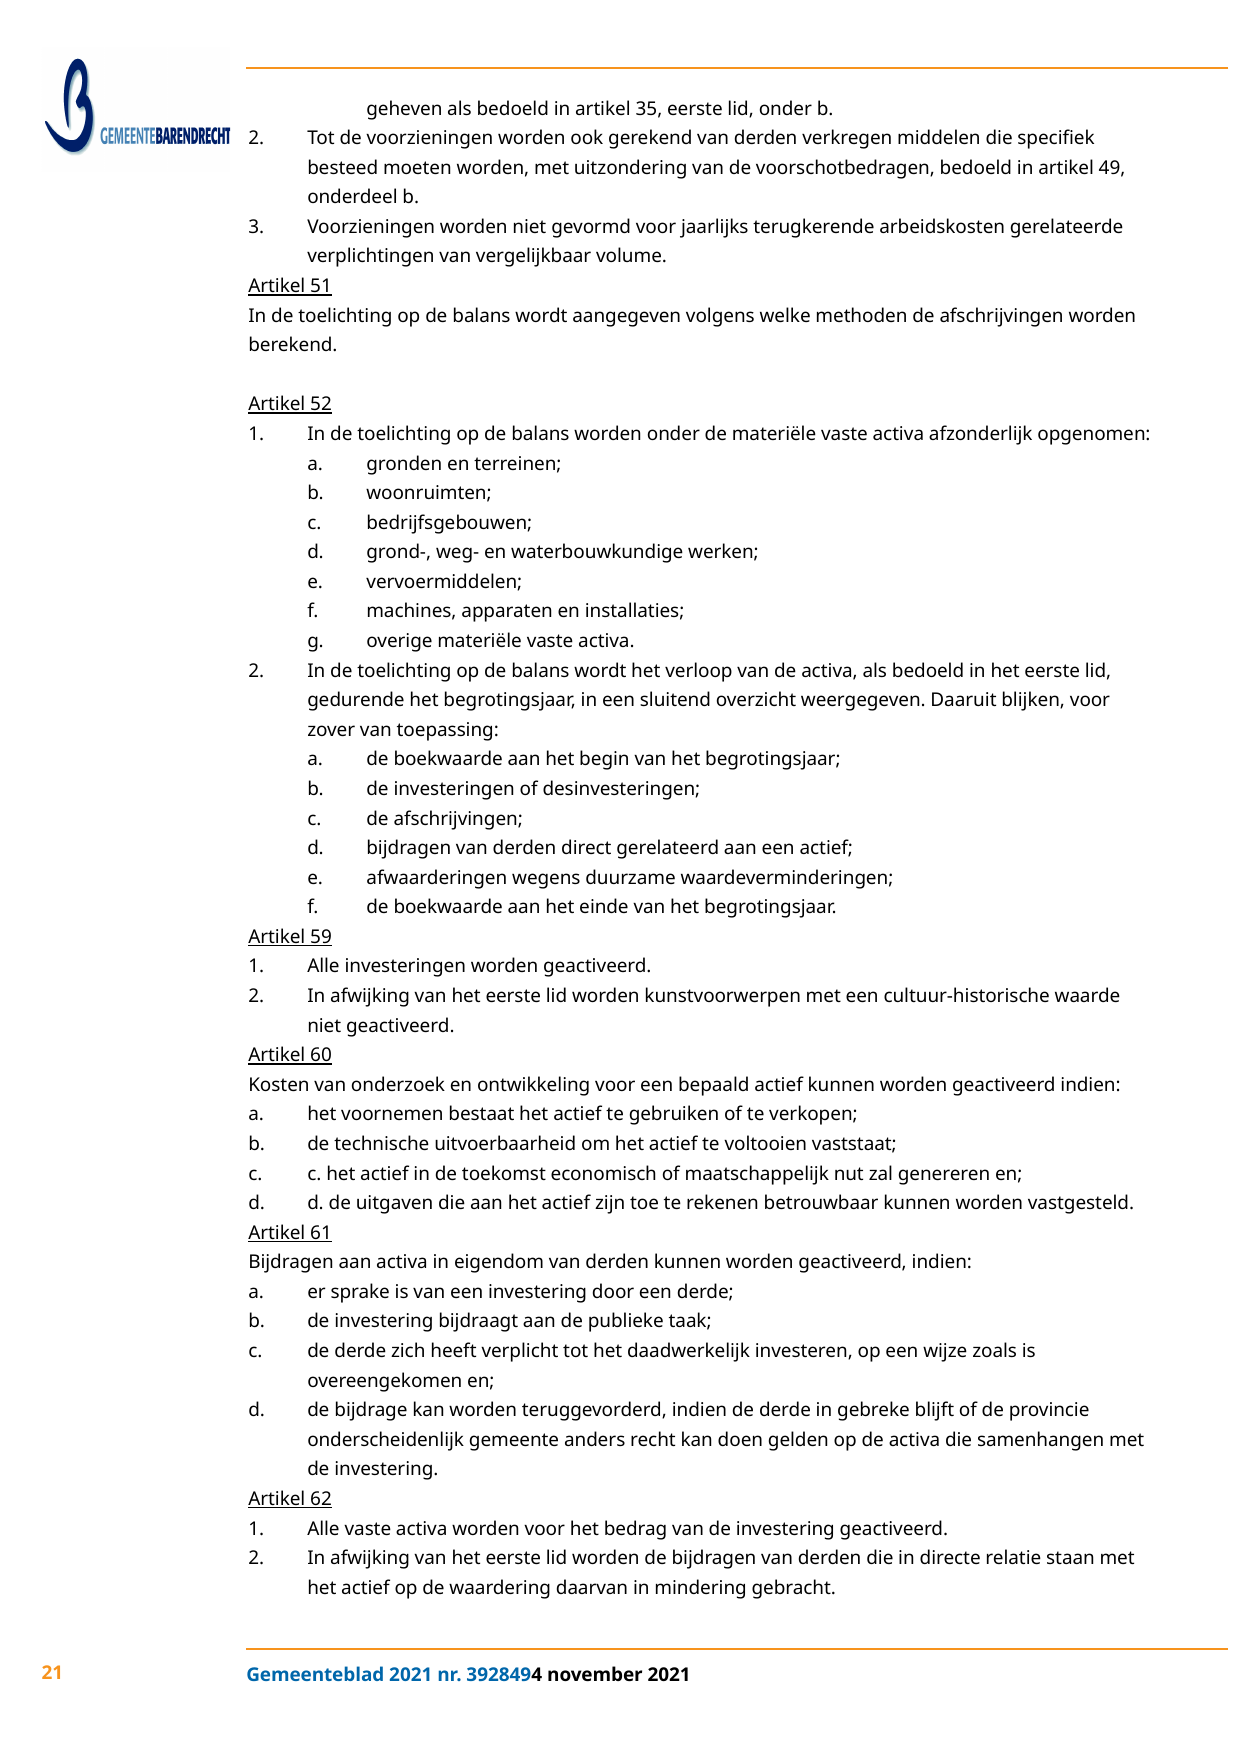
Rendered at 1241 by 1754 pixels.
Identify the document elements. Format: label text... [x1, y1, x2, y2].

text Artikel 61 [248, 1219, 1152, 1245]
text Artikel 59 [248, 923, 1152, 949]
list het voornemen bestaat het actief te gebruiken of te verkopen; [248, 1101, 1152, 1126]
list In de toelichting op de balans worden onder de materiële vaste activa afzonderlijk opgenomen: [248, 420, 1152, 446]
text Artikel 51 [248, 272, 1152, 298]
list geheven als bedoeld in artikel 35, eerste lid, onder b. [307, 95, 1152, 121]
list de afschrijvingen; [307, 805, 1152, 831]
list grond-, weg- en waterbouwkundige werken; [307, 538, 1152, 564]
list machines, apparaten en installaties; [307, 598, 1152, 623]
picture [41, 47, 231, 172]
list woonruimten; [307, 479, 1152, 505]
list de boekwaarde aan het einde van het begrotingsjaar. [307, 893, 1152, 919]
list vervoermiddelen; [307, 568, 1152, 594]
list In afwijking van het eerste lid worden kunstvoorwerpen met een cultuur-historische waarde niet geactiveerd. [248, 982, 1152, 1038]
list bedrijfsgebouwen; [307, 509, 1152, 535]
list Voorzieningen worden niet gevormd voor jaarlijks terugkerende arbeidskosten gerelateerde verplichtingen van vergelijkbaar volume. [248, 213, 1152, 268]
text Artikel 52 [248, 391, 1152, 416]
list In afwijking van het eerste lid worden de bijdragen van derden die in directe relatie staan met het actief op de waardering daarvan in mindering gebracht. [248, 1544, 1152, 1600]
list de investeringen of desinvesteringen; [307, 775, 1152, 801]
list overige materiële vaste activa. [307, 627, 1152, 653]
list c. het actief in de toekomst economisch of maatschappelijk nut zal genereren en; [248, 1160, 1152, 1186]
list er sprake is van een investering door een derde; [248, 1278, 1152, 1304]
list Alle vaste activa worden voor het bedrag van de investering geactiveerd. [248, 1515, 1152, 1541]
list de technische uitvoerbaarheid om het actief te voltooien vaststaat; [248, 1130, 1152, 1156]
list In de toelichting op de balans wordt het verloop van de activa, als bedoeld in het eerste lid, gedurende het begrotingsjaar, in een sluitend overzicht weergegeven. Daaruit blijken, voor zover van toepassing: [248, 657, 1152, 742]
list Alle investeringen worden geactiveerd. [248, 953, 1152, 978]
list de investering bijdraagt aan de publieke taak; [248, 1308, 1152, 1333]
list Tot de voorzieningen worden ook gerekend van derden verkregen middelen die specifiek besteed moeten worden, met uitzondering van de voorschotbedragen, bedoeld in artikel 49, onderdeel b. [248, 124, 1152, 209]
list de boekwaarde aan het begin van het begrotingsjaar; [307, 746, 1152, 771]
list bijdragen van derden direct gerelateerd aan een actief; [307, 834, 1152, 860]
text Bijdragen aan activa in eigendom van derden kunnen worden geactiveerd, indien: [248, 1248, 1152, 1274]
list afwaarderingen wegens duurzame waardeverminderingen; [307, 864, 1152, 890]
list d. de uitgaven die aan het actief zijn toe te rekenen betrouwbaar kunnen worden vastgesteld. [248, 1189, 1152, 1215]
text Kosten van onderzoek en ontwikkeling voor een bepaald actief kunnen worden geactiveerd indien: [248, 1071, 1152, 1097]
text Artikel 62 [248, 1485, 1152, 1511]
list de derde zich heeft verplicht tot het daadwerkelijk investeren, op een wijze zoals is overeengekomen en; [248, 1337, 1152, 1393]
list de bijdrage kan worden teruggevorderd, indien de derde in gebreke blijft of de provincie onderscheidenlijk gemeente anders recht kan doen gelden op de activa die samenhangen met de investering. [248, 1396, 1152, 1481]
text Artikel 60 [248, 1041, 1152, 1067]
list gronden en terreinen; [307, 450, 1152, 476]
text In de toelichting op de balans wordt aangegeven volgens welke methoden de afschrijvingen worden berekend. [248, 302, 1152, 357]
